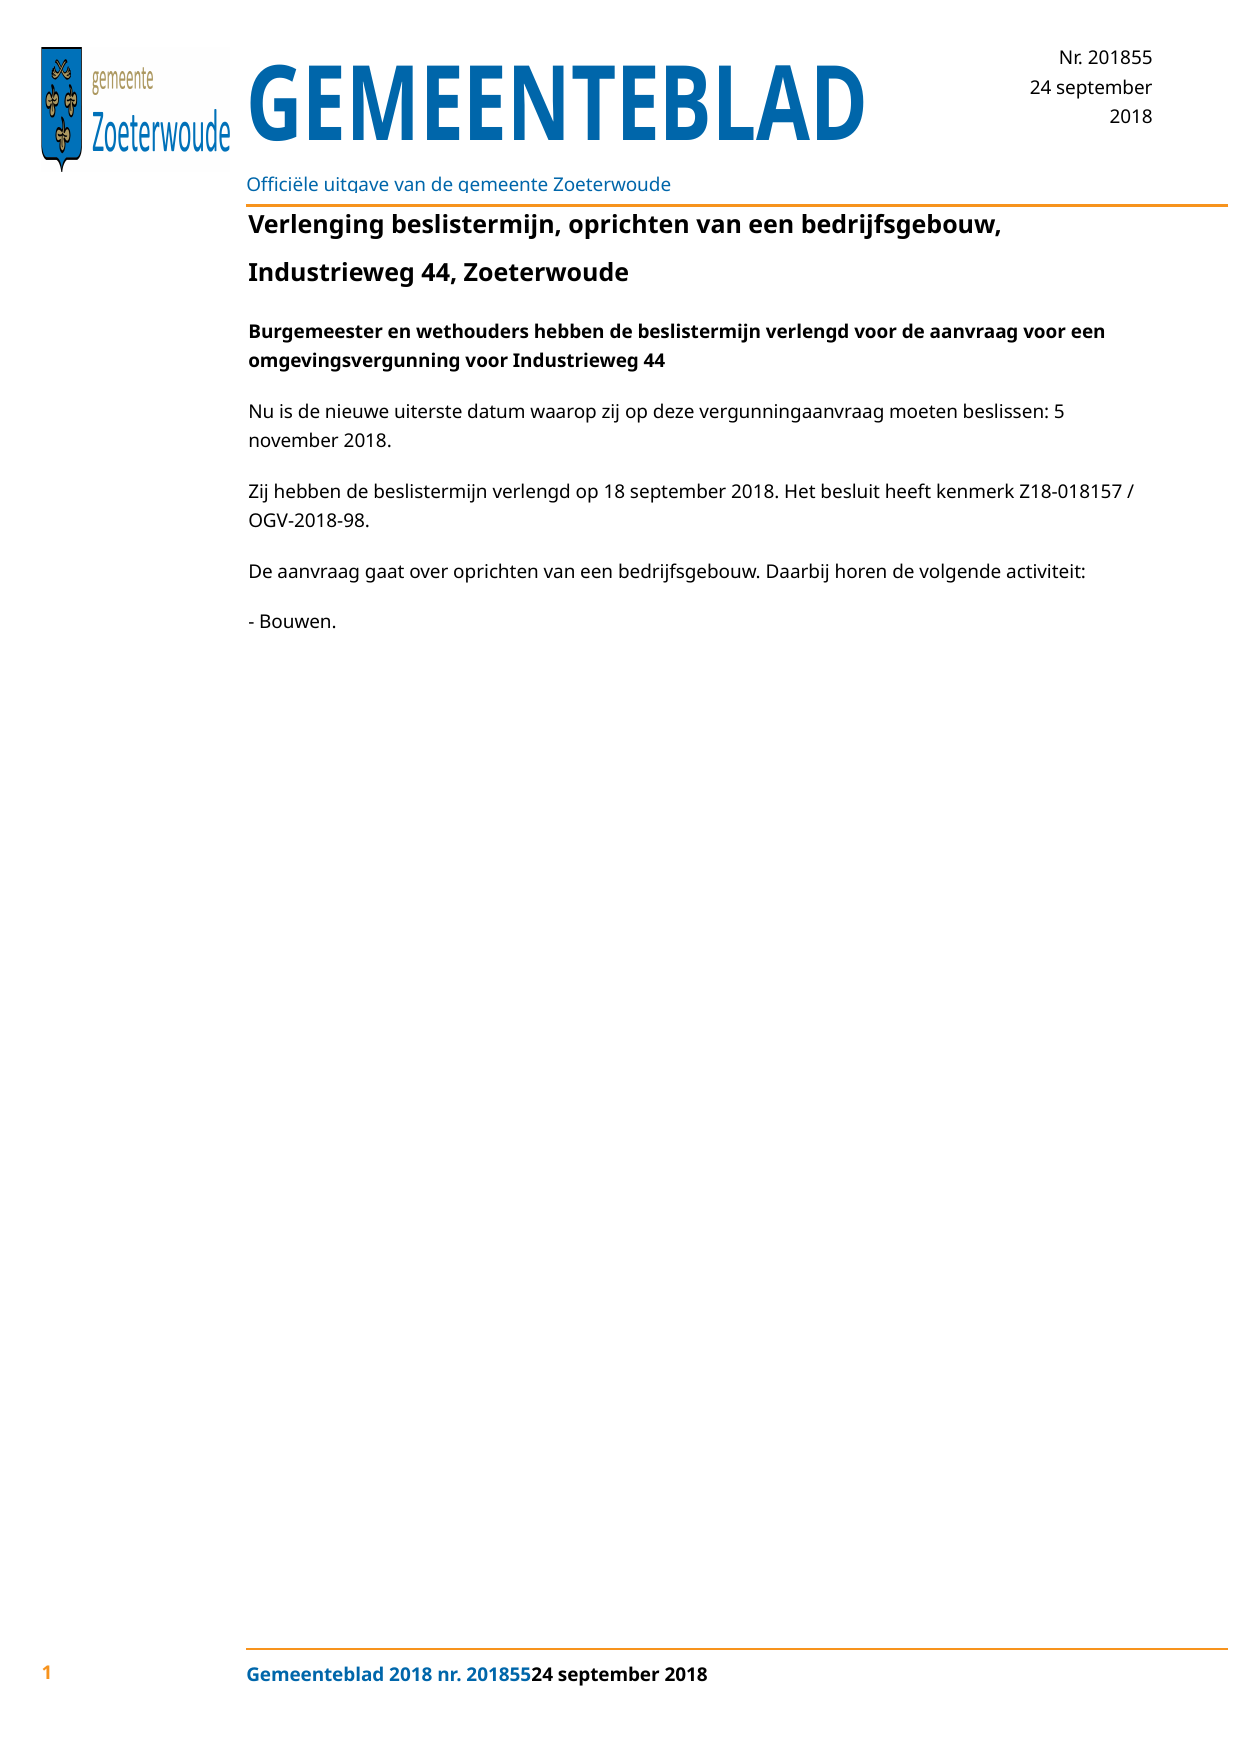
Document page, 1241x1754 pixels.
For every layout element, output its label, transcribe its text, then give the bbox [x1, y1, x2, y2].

text Verlenging beslistermijn, oprichten van een bedrijfsgebouw, Industrieweg 44, Zoeterwoude [248, 207, 1152, 288]
text Nu is de nieuwe uiterste datum waarop zij op deze vergunningaanvraag moeten beslissen: 5 november 2018. [248, 398, 1152, 453]
picture [41, 47, 231, 172]
text Zij hebben de beslistermijn verlengd op 18 september 2018. Het besluit heeft kenmerk Z18-018157 / OGV-2018-98. [248, 478, 1152, 533]
text - Bouwen. [248, 608, 1152, 634]
text Burgemeester en wethouders hebben de beslistermijn verlengd voor de aanvraag voor een omgevingsvergunning voor Industrieweg 44 [248, 318, 1152, 373]
text De aanvraag gaat over oprichten van een bedrijfsgebouw. Daarbij horen de volgende activiteit: [248, 558, 1152, 584]
